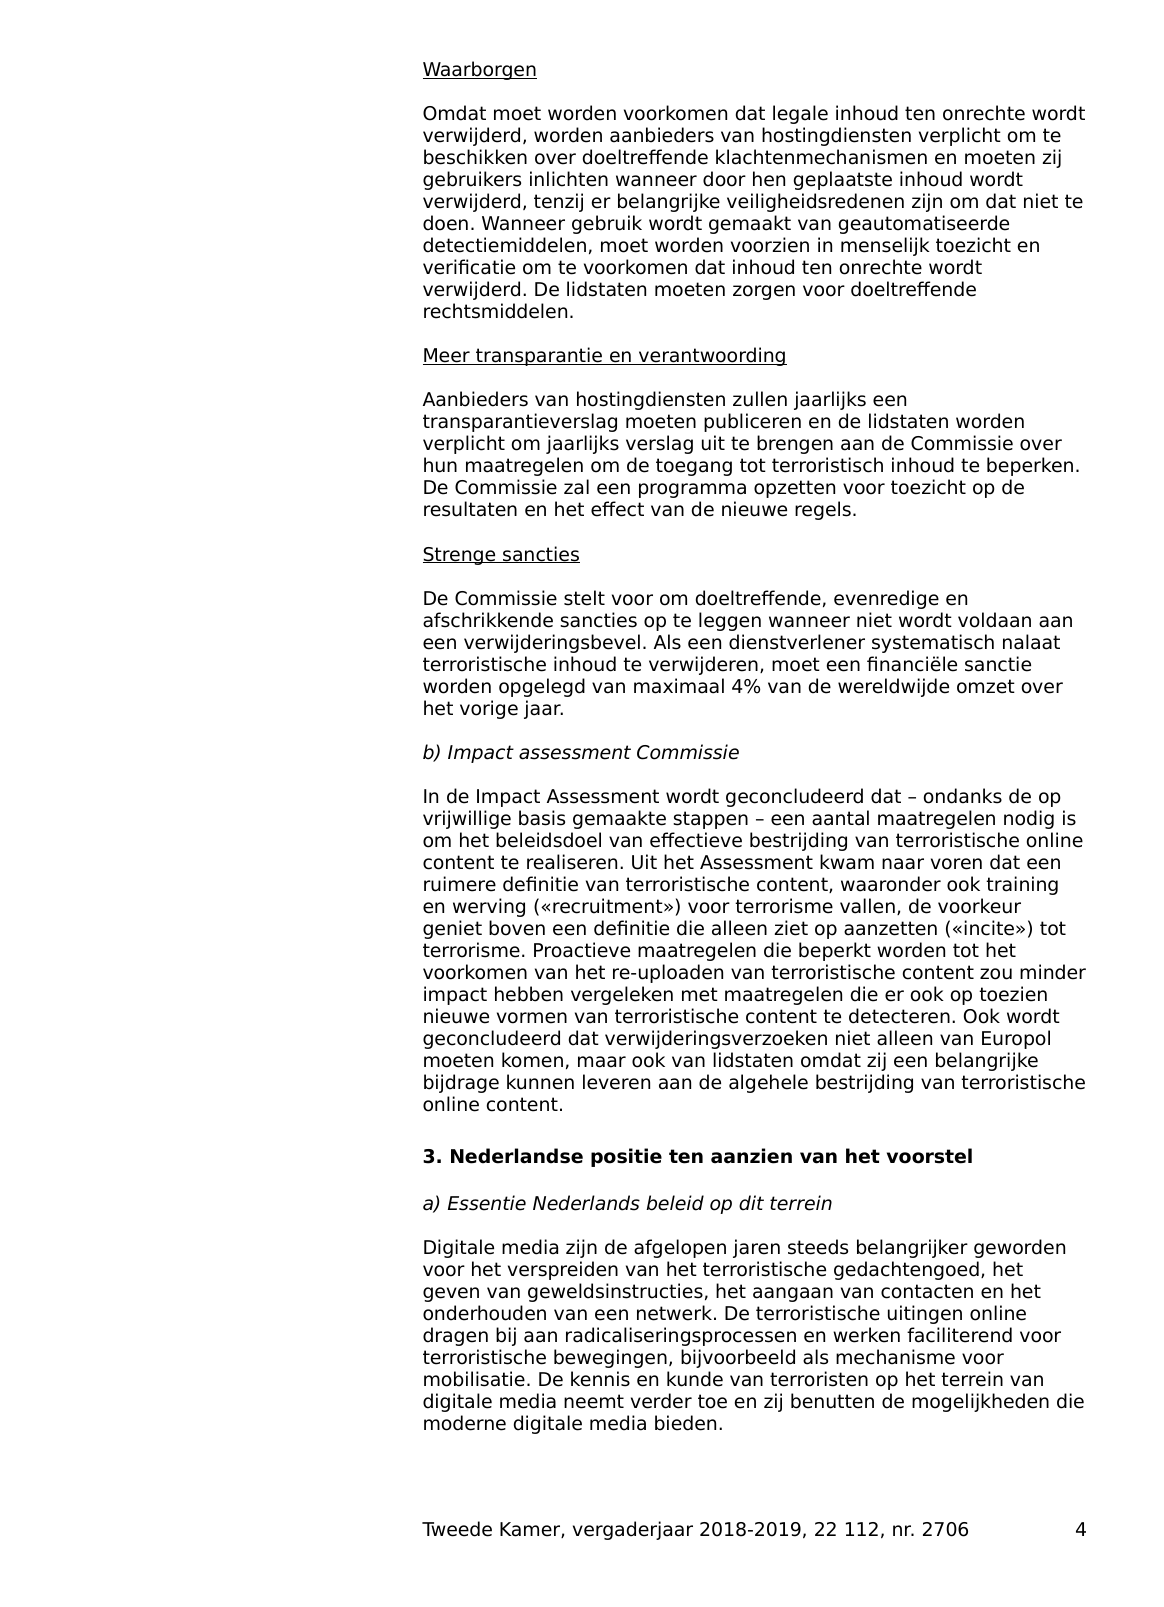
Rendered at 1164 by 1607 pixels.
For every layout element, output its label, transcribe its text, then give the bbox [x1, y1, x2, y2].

subtitle Strenge sancties [422, 543, 1087, 565]
text Digitale media zijn de afgelopen jaren steeds belangrijker geworden voor het verspreiden van het terroristische gedachtengoed, het geven van geweldsinstructies, het aangaan van contacten en het onderhouden van een netwerk. De terroristische uitingen online dragen bij aan radicaliseringsprocessen en werken faciliterend voor terroristische bewegingen, bijvoorbeeld als mechanisme voor mobilisatie. De kennis en kunde van terroristen op het terrein van digitale media neemt verder toe en zij benutten de mogelijkheden die moderne digitale media bieden. [422, 1237, 1087, 1434]
text De Commissie stelt voor om doeltreffende, evenredige en afschrikkende sancties op te leggen wanneer niet wordt voldaan aan een verwijderingsbevel. Als een dienstverlener systematisch nalaat terroristische inhoud te verwijderen, moet een financiële sanctie worden opgelegd van maximaal 4% van de wereldwijde omzet over het vorige jaar. [422, 588, 1087, 719]
subtitle a) Essentie Nederlands beleid op dit terrein [422, 1192, 1087, 1214]
subtitle Waarborgen [422, 59, 1087, 81]
subtitle 3. Nederlandse positie ten aanzien van het voorstel [422, 1146, 1087, 1167]
text Omdat moet worden voorkomen dat legale inhoud ten onrechte wordt verwijderd, worden aanbieders van hostingdiensten verplicht om te beschikken over doeltreffende klachtenmechanismen en moeten zij gebruikers inlichten wanneer door hen geplaatste inhoud wordt verwijderd, tenzij er belangrijke veiligheidsredenen zijn om dat niet te doen. Wanneer gebruik wordt gemaakt van geautomatiseerde detectiemiddelen, moet worden voorzien in menselijk toezicht en verificatie om te voorkomen dat inhoud ten onrechte wordt verwijderd. De lidstaten moeten zorgen voor doeltreffende rechtsmiddelen. [422, 103, 1087, 323]
subtitle Meer transparantie en verantwoording [422, 345, 1087, 367]
text In de Impact Assessment wordt geconcludeerd dat – ondanks de op vrijwillige basis gemaakte stappen – een aantal maatregelen nodig is om het beleidsdoel van effectieve bestrijding van terroristische online content te realiseren. Uit het Assessment kwam naar voren dat een ruimere definitie van terroristische content, waaronder ook training en werving («recruitment») voor terrorisme vallen, de voorkeur geniet boven een definitie die alleen ziet op aanzetten («incite») tot terrorisme. Proactieve maatregelen die beperkt worden tot het voorkomen van het re-uploaden van terroristische content zou minder impact hebben vergeleken met maatregelen die er ook op toezien nieuwe vormen van terroristische content te detecteren. Ook wordt geconcludeerd dat verwijderingsverzoeken niet alleen van Europol moeten komen, maar ook van lidstaten omdat zij een belangrijke bijdrage kunnen leveren aan de algehele bestrijding van terroristische online content. [422, 786, 1087, 1116]
text Aanbieders van hostingdiensten zullen jaarlijks een transparantieverslag moeten publiceren en de lidstaten worden verplicht om jaarlijks verslag uit te brengen aan de Commissie over hun maatregelen om de toegang tot terroristisch inhoud te beperken. De Commissie zal een programma opzetten voor toezicht op de resultaten en het effect van de nieuwe regels. [422, 389, 1087, 521]
subtitle b) Impact assessment Commissie [422, 742, 1087, 764]
